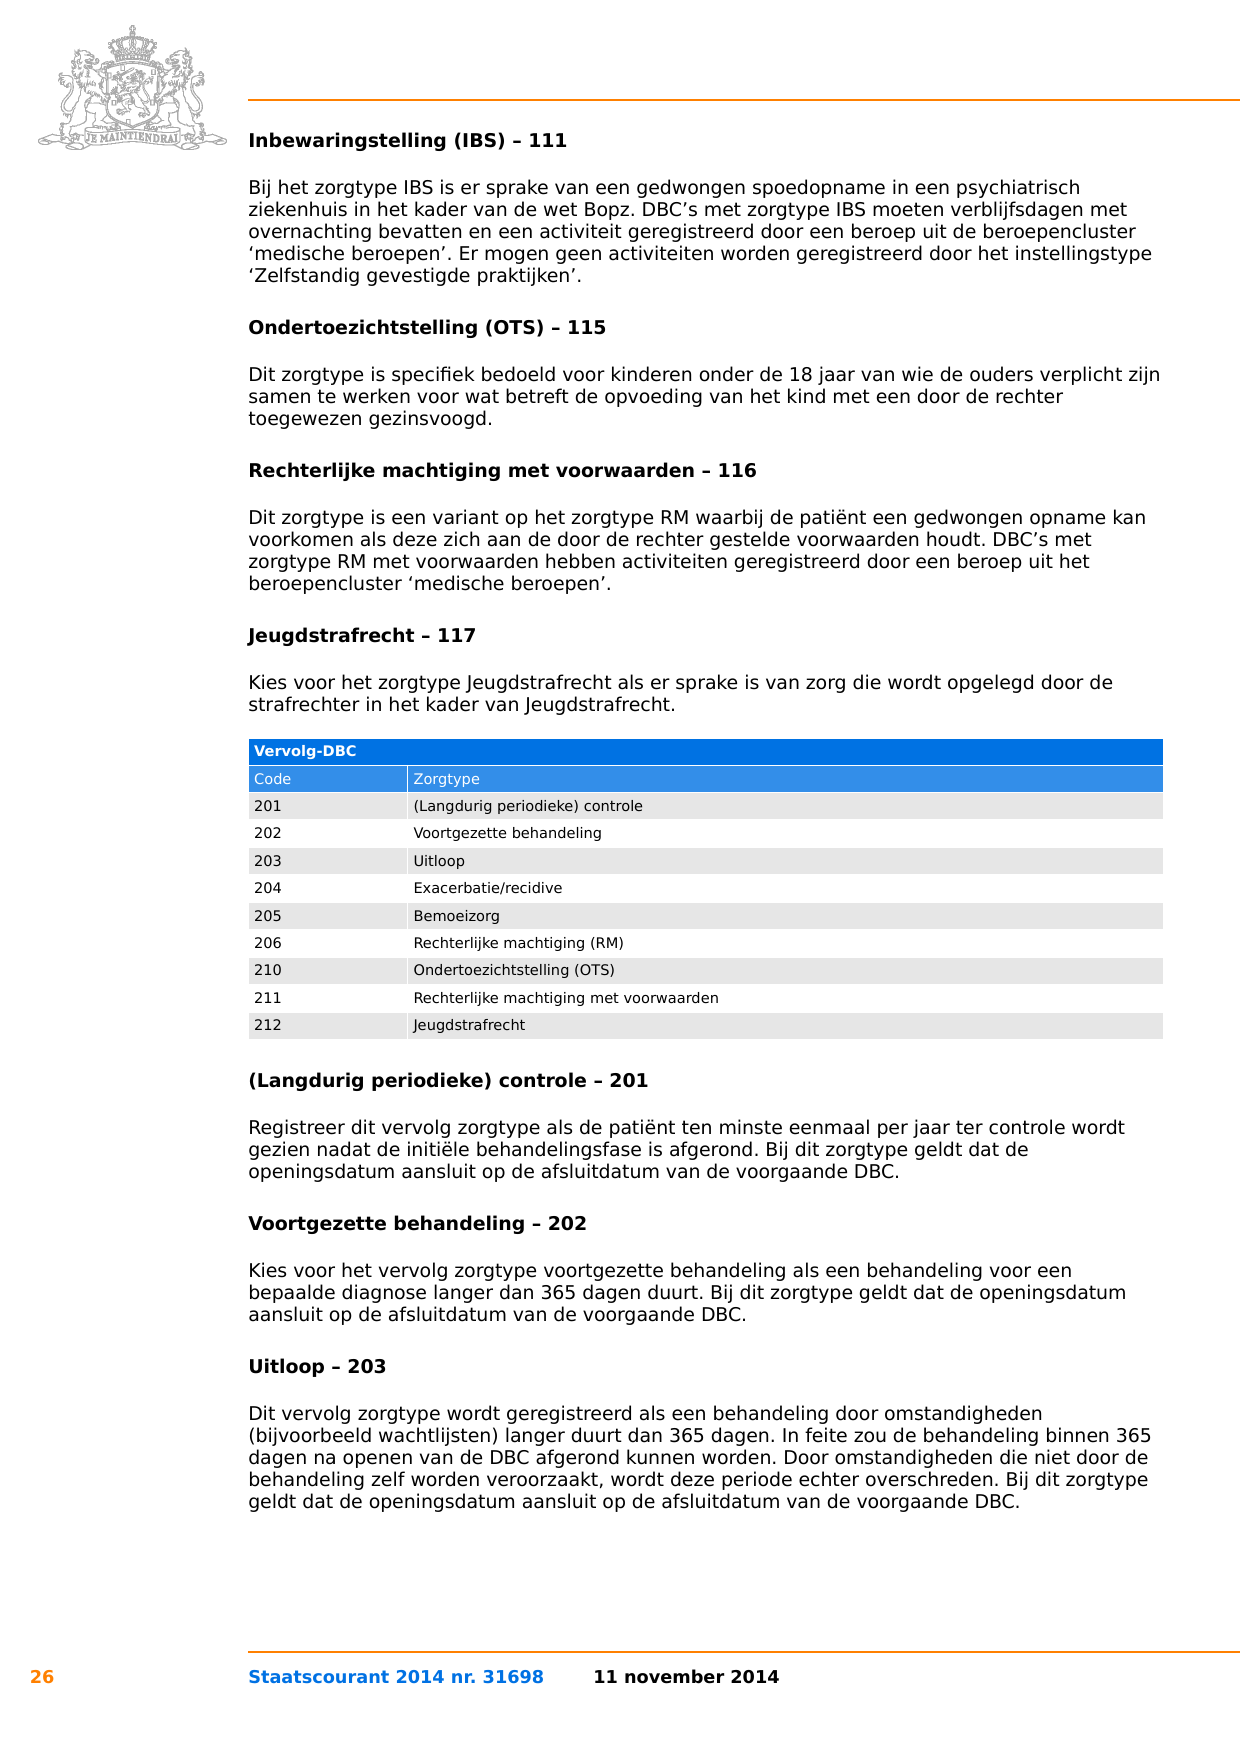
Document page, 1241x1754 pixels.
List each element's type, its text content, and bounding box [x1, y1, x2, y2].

subtitle Jeugdstrafrecht – 117 [248, 624, 1163, 647]
table_cell Voortgezette behandeling [408, 821, 1163, 847]
subtitle Voortgezette behandeling – 202 [248, 1213, 1163, 1235]
text Kies voor het zorgtype Jeugdstrafrecht als er sprake is van zorg die wordt opgelegd door de strafrechter in het kader van Jeugdstrafrecht. [248, 672, 1163, 716]
text Dit zorgtype is een variant op het zorgtype RM waarbij de patiënt een gedwongen opname kan voorkomen als deze zich aan de door de rechter gestelde voorwaarden houdt. DBC’s met zorgtype RM met voorwaarden hebben activiteiten geregistreerd door een beroep uit het beroepencluster ‘medische beroepen’. [248, 507, 1163, 594]
subtitle Inbewaringstelling (IBS) – 111 [248, 130, 1163, 152]
table_cell 205 [249, 903, 407, 929]
table_cell (Langdurig periodieke) controle [408, 793, 1163, 819]
table_cell Rechterlijke machtiging (RM) [408, 930, 1163, 957]
table_header Vervolg-DBC [249, 739, 1163, 765]
table_cell Jeugdstrafrecht [408, 1013, 1163, 1039]
subtitle Ondertoezichtstelling (OTS) – 115 [248, 317, 1163, 339]
picture [38, 25, 227, 150]
table_cell Uitloop [408, 848, 1163, 874]
table_cell 206 [249, 930, 407, 957]
table_cell Exacerbatie/recidive [408, 875, 1163, 902]
table_cell 202 [249, 821, 407, 847]
subtitle Rechterlijke machtiging met voorwaarden – 116 [248, 460, 1163, 482]
table_cell Ondertoezichtstelling (OTS) [408, 958, 1163, 984]
text Dit vervolg zorgtype wordt geregistreerd als een behandeling door omstandigheden (bijvoorbeeld wachtlijsten) langer duurt dan 365 dagen. In feite zou de behandeling binnen 365 dagen na openen van de DBC afgerond kunnen worden. Door omstandigheden die niet door de behandeling zelf worden veroorzaakt, wordt deze periode echter overschreden. Bij dit zorgtype geldt dat de openingsdatum aansluit op de afsluitdatum van de voorgaande DBC. [248, 1403, 1163, 1512]
text Registreer dit vervolg zorgtype als de patiënt ten minste eenmaal per jaar ter controle wordt gezien nadat de initiële behandelingsfase is afgerond. Bij dit zorgtype geldt dat de openingsdatum aansluit op de afsluitdatum van de voorgaande DBC. [248, 1117, 1163, 1183]
text Kies voor het vervolg zorgtype voortgezette behandeling als een behandeling voor een bepaalde diagnose langer dan 365 dagen duurt. Bij dit zorgtype geldt dat de openingsdatum aansluit op de afsluitdatum van de voorgaande DBC. [248, 1260, 1163, 1326]
table_cell Zorgtype [408, 766, 1163, 792]
table_cell 203 [249, 848, 407, 874]
text Dit zorgtype is specifiek bedoeld voor kinderen onder de 18 jaar van wie de ouders verplicht zijn samen te werken voor wat betreft de opvoeding van het kind met een door de rechter toegewezen gezinsvoogd. [248, 364, 1163, 430]
subtitle Uitloop – 203 [248, 1356, 1163, 1378]
text Bij het zorgtype IBS is er sprake van een gedwongen spoedopname in een psychiatrisch ziekenhuis in het kader van de wet Bopz. DBC’s met zorgtype IBS moeten verblijfsdagen met overnachting bevatten en een activiteit geregistreerd door een beroep uit de beroepencluster ‘medische beroepen’. Er mogen geen activiteiten worden geregistreerd door het instellingstype ‘Zelfstandig gevestigde praktijken’. [248, 177, 1163, 287]
table_cell 201 [249, 793, 407, 819]
table_cell Rechterlijke machtiging met voorwaarden [408, 985, 1163, 1011]
table_cell Bemoeizorg [408, 903, 1163, 929]
subtitle (Langdurig periodieke) controle – 201 [248, 1070, 1163, 1092]
table_cell 211 [249, 985, 407, 1011]
table_cell 210 [249, 958, 407, 984]
table_cell 212 [249, 1013, 407, 1039]
table_cell 204 [249, 875, 407, 902]
table_cell Code [249, 766, 407, 792]
